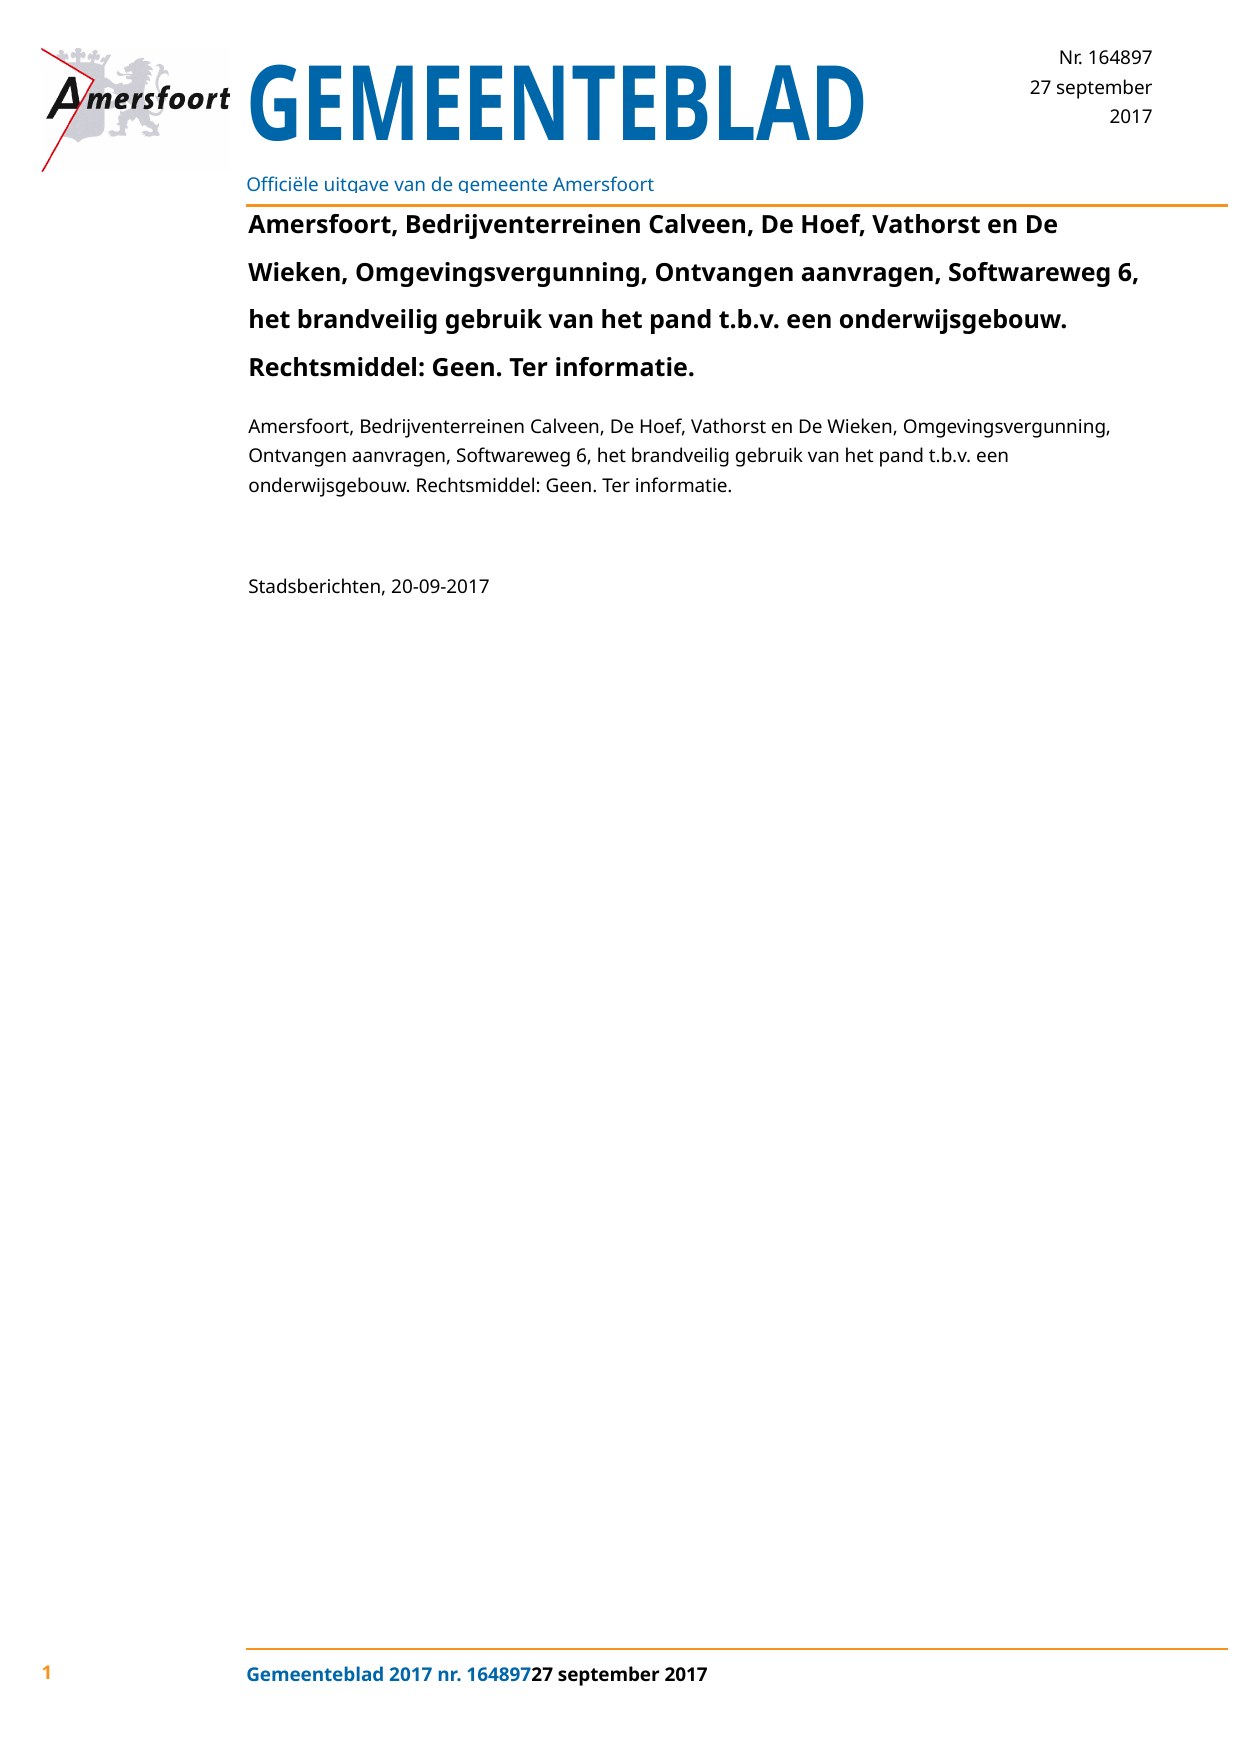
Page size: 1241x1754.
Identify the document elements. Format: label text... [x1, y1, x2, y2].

picture [41, 47, 231, 172]
text Stadsberichten, 20-09-2017 [248, 573, 1152, 599]
text Amersfoort, Bedrijventerreinen Calveen, De Hoef, Vathorst en De Wieken, Omgevingsvergunning, Ontvangen aanvragen, Softwareweg 6, het brandveilig gebruik van het pand t.b.v. een onderwijsgebouw. Rechtsmiddel: Geen. Ter informatie. [248, 413, 1152, 498]
text Amersfoort, Bedrijventerreinen Calveen, De Hoef, Vathorst en De Wieken, Omgevingsvergunning, Ontvangen aanvragen, Softwareweg 6, het brandveilig gebruik van het pand t.b.v. een onderwijsgebouw. Rechtsmiddel: Geen. Ter informatie. [248, 207, 1152, 384]
